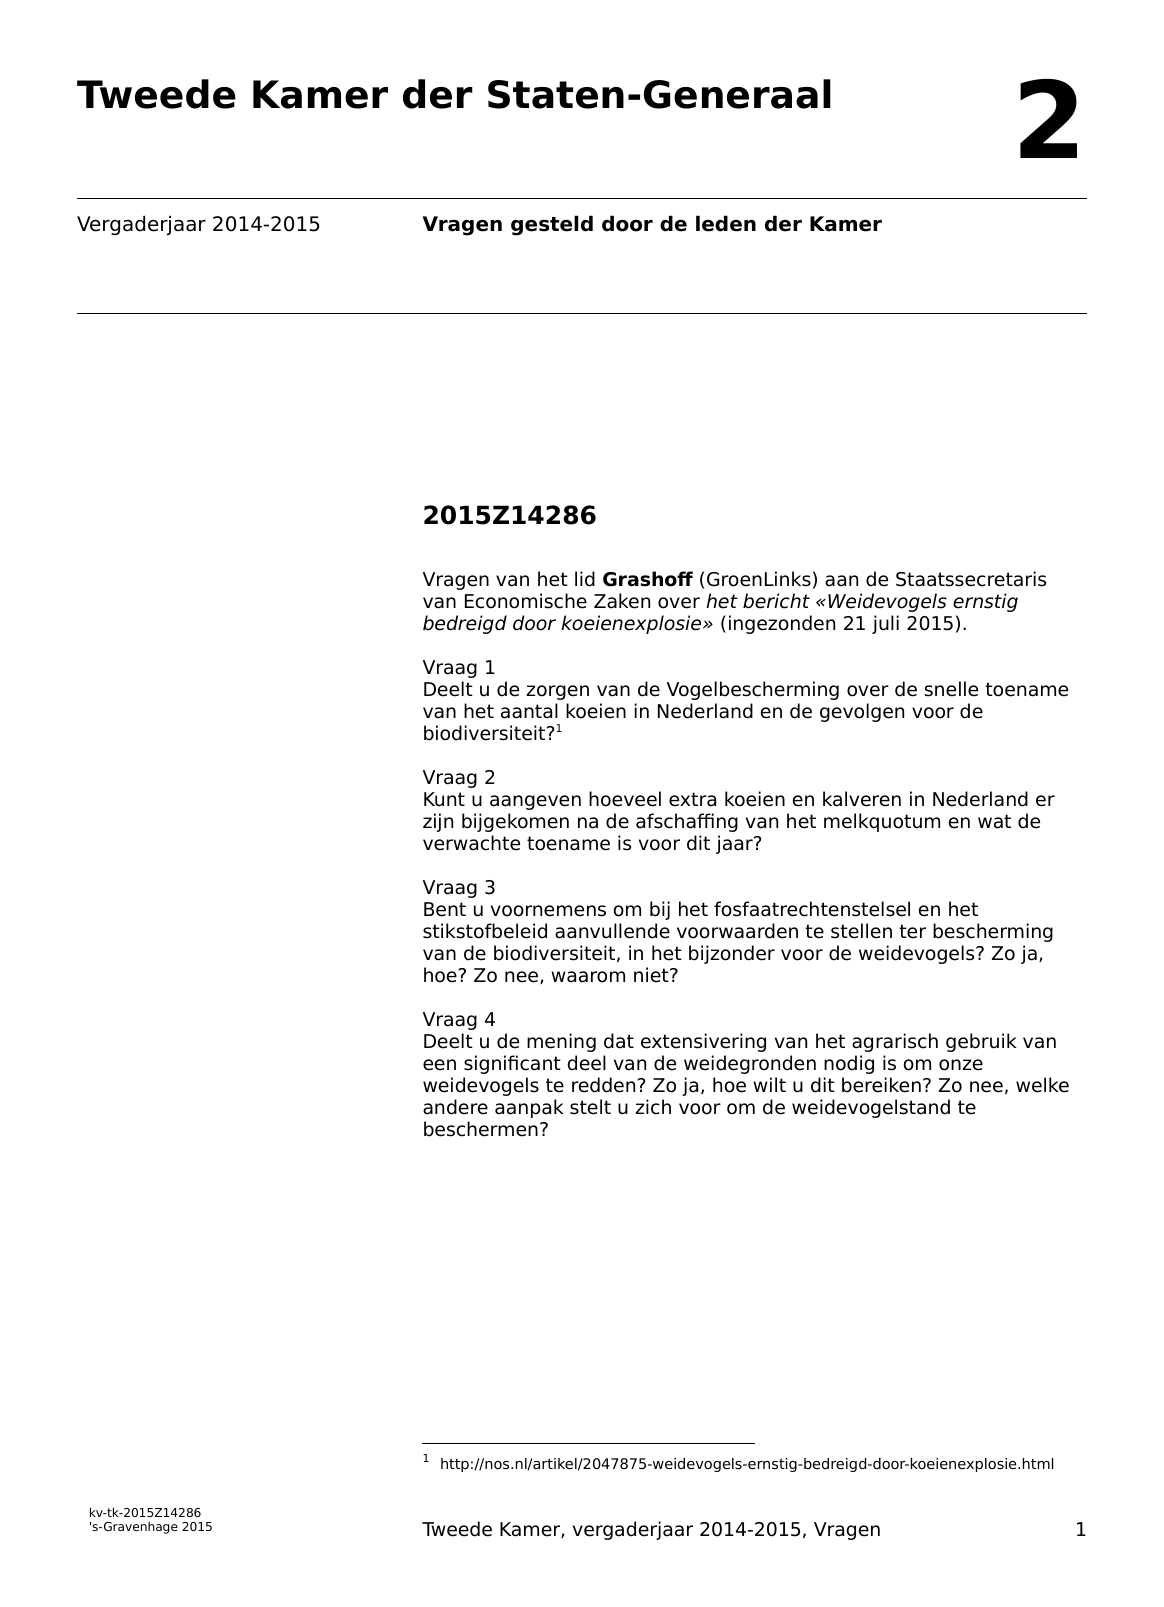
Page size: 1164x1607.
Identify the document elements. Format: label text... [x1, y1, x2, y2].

text Vragen van het lid Grashoff (GroenLinks) aan de Staatssecretaris van Economische Zaken over het bericht «Weidevogels ernstig bedreigd door koeienexplosie» (ingezonden 21 juli 2015). [422, 569, 1087, 635]
text Bent u voornemens om bij het fosfaatrechtenstelsel en het stikstofbeleid aanvullende voorwaarden te stellen ter bescherming van de biodiversiteit, in het bijzonder voor de weidevogels? Zo ja, hoe? Zo nee, waarom niet? [422, 899, 1087, 987]
text 's-Gravenhage 2015 [88, 1520, 323, 1534]
text Vraag 4 [422, 1009, 1087, 1031]
text Vraag 3 [422, 877, 1087, 899]
table_cell Vragen gesteld door de leden der Kamer [422, 199, 1087, 313]
text Deelt u de mening dat extensivering van het agrarisch gebruik van een significant deel van de weidegronden nodig is om onze weidevogels te redden? Zo ja, hoe wilt u dit bereiken? Zo nee, welke andere aanpak stelt u zich voor om de weidevogelstand te beschermen? [422, 1031, 1087, 1141]
text http://nos.nl/artikel/2047875-weidevogels-ernstig-bedreigd-door-koeienexplosie.html [422, 1452, 1087, 1474]
table_cell Vergaderjaar 2014-2015 [77, 199, 422, 313]
text kv-tk-2015Z14286 [88, 1506, 323, 1520]
text Vraag 2 [422, 767, 1087, 789]
text Deelt u de zorgen van de Vogelbescherming over de snelle toename van het aantal koeien in Nederland en de gevolgen voor de biodiversiteit? [422, 679, 1087, 745]
table_header 2 [886, 59, 1087, 198]
text 2015Z14286 [422, 501, 1087, 531]
text Vraag 1 [422, 657, 1087, 679]
table_header Tweede Kamer der Staten-Generaal [77, 59, 886, 198]
text Kunt u aangeven hoeveel extra koeien en kalveren in Nederland er zijn bijgekomen na de afschaffing van het melkquotum en wat de verwachte toename is voor dit jaar? [422, 789, 1087, 855]
